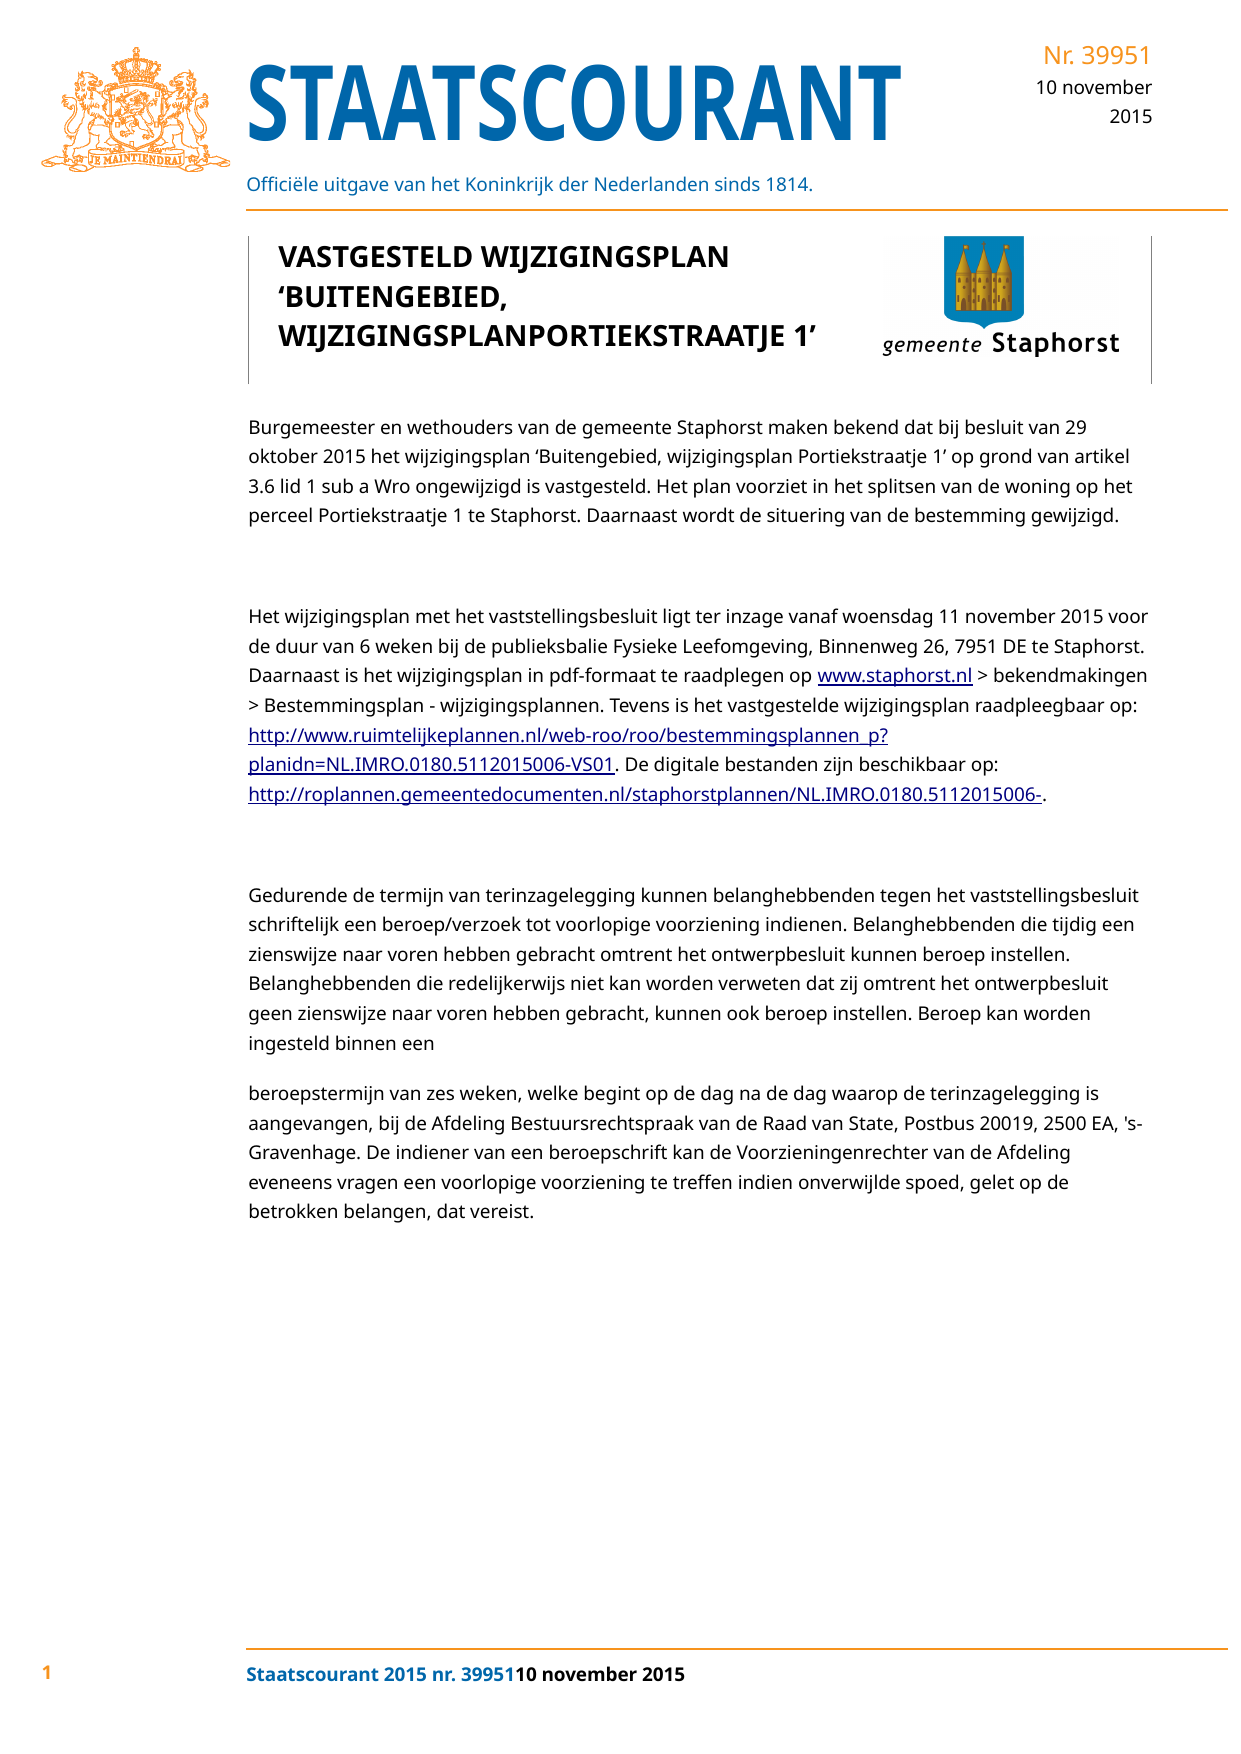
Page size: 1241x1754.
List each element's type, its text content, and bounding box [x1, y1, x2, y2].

table_header VASTGESTELD WIJZIGINGSPLAN ‘BUITENGEBIED, WIJZIGINGSPLANPORTIEKSTRAATJE 1’ [249, 236, 850, 384]
text Gedurende de termijn van terinzagelegging kunnen belanghebbenden tegen het vaststellingsbesluit schriftelijk een beroep/verzoek tot voorlopige voorziening indienen. Belanghebbenden die tijdig een zienswijze naar voren hebben gebracht omtrent het ontwerpbesluit kunnen beroep instellen. Belanghebbenden die redelijkerwijs niet kan worden verweten dat zij omtrent het ontwerpbesluit geen zienswijze naar voren hebben gebracht, kunnen ook beroep instellen. Beroep kan worden ingesteld binnen een [248, 882, 1152, 1056]
text beroepstermijn van zes weken, welke begint op de dag na de dag waarop de terinzagelegging is aangevangen, bij de Afdeling Bestuursrechtspraak van de Raad van State, Postbus 20019, 2500 EA, 's-Gravenhage. De indiener van een beroepschrift kan de Voorzieningenrechter van de Afdeling eveneens vragen een voorlopige voorziening te treffen indien onverwijlde spoed, gelet op de betrokken belangen, dat vereist. [248, 1080, 1152, 1224]
text Het wijzigingsplan met het vaststellingsbesluit ligt ter inzage vanaf woensdag 11 november 2015 voor de duur van 6 weken bij de publieksbalie Fysieke Leefomgeving, Binnenweg 26, 7951 DE te Staphorst. Daarnaast is het wijzigingsplan in pdf-formaat te raadplegen op www.staphorst.nl > bekendmakingen > Bestemmingsplan - wijzigingsplannen. Tevens is het vastgestelde wijzigingsplan raadpleegbaar op: http://www.ruimtelijkeplannen.nl/web-roo/roo/bestemmingsplannen_p?planidn=NL.IMRO.0180.5112015006-VS01. De digitale bestanden zijn beschikbaar op: http://roplannen.gemeentedocumenten.nl/staphorstplannen/NL.IMRO.0180.5112015006-. [248, 603, 1152, 807]
text Burgemeester en wethouders van de gemeente Staphorst maken bekend dat bij besluit van 29 oktober 2015 het wijzigingsplan ‘Buitengebied, wijzigingsplan Portiekstraatje 1’ op grond van artikel 3.6 lid 1 sub a Wro ongewijzigd is vastgesteld. Het plan voorziet in het splitsen van de woning op het perceel Portiekstraatje 1 te Staphorst. Daarnaast wordt de situering van de bestemming gewijzigd. [248, 414, 1152, 528]
picture [41, 47, 231, 172]
picture [956, 251, 1011, 310]
picture [882, 236, 1119, 357]
table_header [850, 236, 1151, 384]
